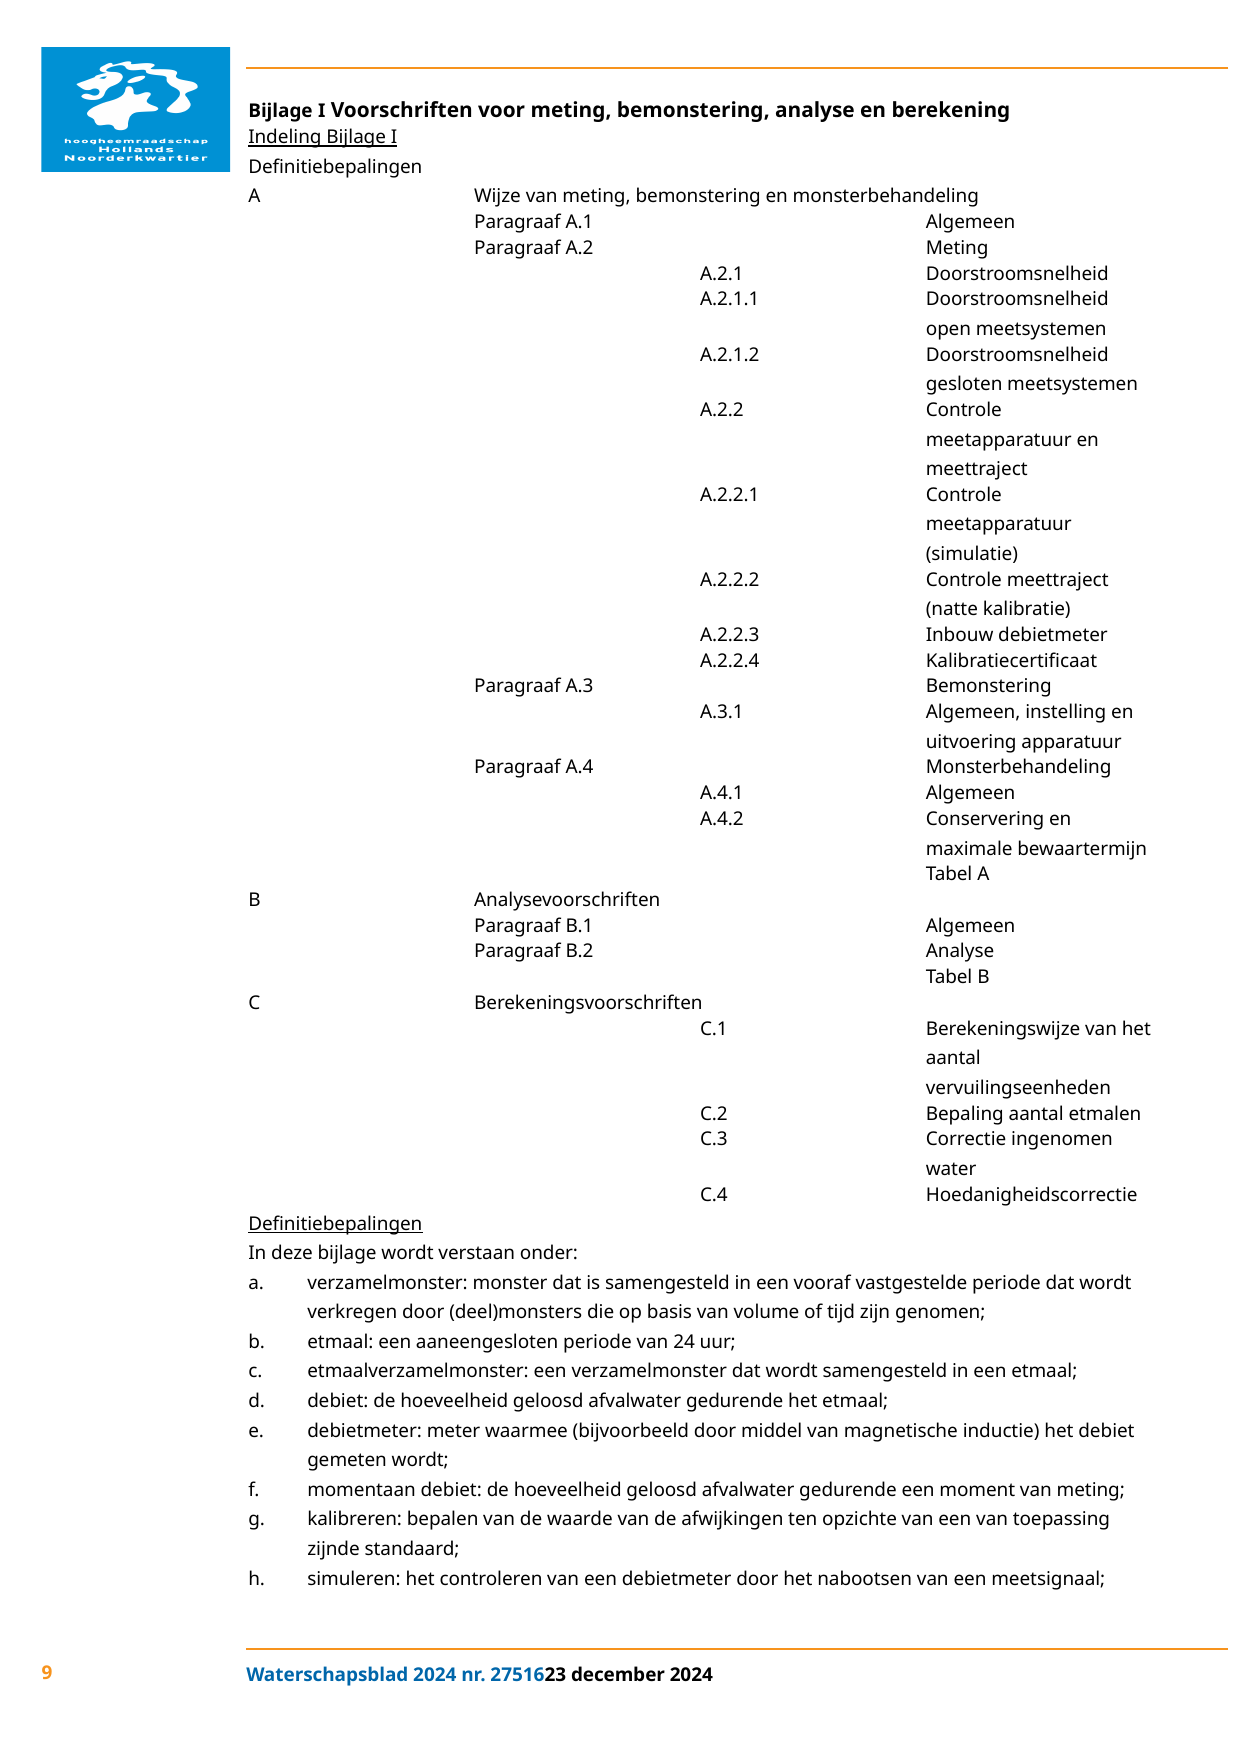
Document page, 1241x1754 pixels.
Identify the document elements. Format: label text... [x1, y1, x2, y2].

table_cell [474, 481, 700, 566]
table_cell [248, 1181, 474, 1207]
table_cell A.2.2.4 [700, 647, 926, 673]
table_cell [248, 481, 474, 566]
table_cell Inbouw debietmeter [926, 621, 1152, 647]
table_cell [474, 396, 700, 481]
table_cell A.2.2 [700, 396, 926, 481]
table_cell Tabel A [926, 861, 1152, 886]
table_cell Controle meettraject (natte kalibratie) [926, 566, 1152, 621]
table_cell Bemonstering [926, 673, 1152, 698]
table_cell [474, 341, 700, 396]
table_cell [248, 208, 474, 234]
table_cell Conservering en maximale bewaartermijn [926, 805, 1152, 861]
table_cell [700, 861, 926, 886]
table_cell [474, 1015, 700, 1100]
table_cell Bepaling aantal etmalen [926, 1100, 1152, 1126]
text Bijlage I Voorschriften voor meting, bemonstering, analyse en berekening [248, 95, 1152, 123]
table_cell Paragraaf B.2 [474, 938, 926, 963]
table_cell Controle meetapparatuur (simulatie) [926, 481, 1152, 566]
list debietmeter: meter waarmee (bijvoorbeeld door middel van magnetische inductie) het debiet gemeten wordt; [248, 1417, 1152, 1472]
text In deze bijlage wordt verstaan onder: [248, 1239, 1152, 1265]
list simuleren: het controleren van een debietmeter door het nabootsen van een meetsignaal; [248, 1565, 1152, 1591]
table_cell [474, 566, 700, 621]
table_cell [248, 805, 474, 861]
list etmaal: een aaneengesloten periode van 24 uur; [248, 1328, 1152, 1354]
table_header A [248, 183, 474, 208]
table_cell [248, 1015, 474, 1100]
table_cell Correctie ingenomen water [926, 1126, 1152, 1181]
table_cell A.2.1.2 [700, 341, 926, 396]
table_cell [248, 234, 474, 260]
table_cell [474, 621, 700, 647]
text Indeling Bijlage I [248, 123, 1152, 149]
table_cell Paragraaf A.2 [474, 234, 926, 260]
table_cell Paragraaf A.1 [474, 208, 926, 234]
table_cell Berekeningsvoorschriften [474, 989, 1152, 1015]
table_cell [248, 396, 474, 481]
table_cell C.4 [700, 1181, 926, 1207]
table_cell [474, 964, 700, 989]
table_cell Paragraaf A.4 [474, 754, 926, 779]
table_cell [474, 1181, 700, 1207]
table_cell Controle meetapparatuur en meettraject [926, 396, 1152, 481]
table_cell [248, 341, 474, 396]
table_cell Analysevoorschriften [474, 886, 1152, 912]
table_cell B [248, 886, 474, 912]
table_cell [248, 673, 474, 698]
table_cell Doorstroomsnelheid open meetsystemen [926, 286, 1152, 341]
table_cell [248, 912, 474, 938]
table_header Wijze van meting, bemonstering en monsterbehandeling [474, 183, 1152, 208]
table_cell A.4.1 [700, 780, 926, 805]
table_cell Algemeen, instelling en uitvoering apparatuur [926, 699, 1152, 754]
picture [118, 62, 197, 112]
table_cell [474, 260, 700, 286]
table_cell [248, 647, 474, 673]
table_cell Kalibratiecertificaat [926, 647, 1152, 673]
table_cell [248, 286, 474, 341]
table_cell C.1 [700, 1015, 926, 1100]
list debiet: de hoeveelheid geloosd afvalwater gedurende het etmaal; [248, 1387, 1152, 1413]
table_cell [248, 754, 474, 779]
table_cell C.2 [700, 1100, 926, 1126]
table_cell [248, 1100, 474, 1126]
list verzamelmonster: monster dat is samengesteld in een vooraf vastgestelde periode dat wordt verkregen door (deel)monsters die op basis van volume of tijd zijn genomen; [248, 1269, 1152, 1324]
table_cell [474, 286, 700, 341]
table_cell A.2.2.1 [700, 481, 926, 566]
list etmaalverzamelmonster: een verzamelmonster dat wordt samengesteld in een etmaal; [248, 1358, 1152, 1383]
table_cell Doorstroomsnelheid gesloten meetsystemen [926, 341, 1152, 396]
table_cell A.2.1 [700, 260, 926, 286]
table_cell A.4.2 [700, 805, 926, 861]
table_cell Berekeningswijze van het aantal vervuilingseenheden [926, 1015, 1152, 1100]
table_cell [248, 260, 474, 286]
table_cell A.2.2.2 [700, 566, 926, 621]
table_cell [474, 647, 700, 673]
picture [78, 64, 122, 99]
text Definitiebepalingen [248, 153, 1152, 179]
table_cell Tabel B [926, 964, 1152, 989]
table_cell [248, 1126, 474, 1181]
table_cell Analyse [926, 938, 1152, 963]
table_cell [248, 938, 474, 963]
picture [88, 87, 157, 130]
table_cell Paragraaf B.1 [474, 912, 926, 938]
table_cell Algemeen [926, 780, 1152, 805]
picture [129, 76, 144, 82]
table_cell Monsterbehandeling [926, 754, 1152, 779]
table_cell [248, 621, 474, 647]
table_cell Algemeen [926, 912, 1152, 938]
table_cell [474, 1126, 700, 1181]
table_cell A.3.1 [700, 699, 926, 754]
table_cell [248, 699, 474, 754]
table_cell C.3 [700, 1126, 926, 1181]
text Definitiebepalingen [248, 1210, 1152, 1236]
table_cell [248, 566, 474, 621]
table_cell Meting [926, 234, 1152, 260]
table_cell [474, 861, 700, 886]
table_cell [248, 780, 474, 805]
table_cell Paragraaf A.3 [474, 673, 926, 698]
table_cell [474, 780, 700, 805]
table_cell [700, 964, 926, 989]
list kalibreren: bepalen van de waarde van de afwijkingen ten opzichte van een van toepassing zijnde standaard; [248, 1506, 1152, 1561]
table_cell A.2.2.3 [700, 621, 926, 647]
table_cell [474, 1100, 700, 1126]
table_cell C [248, 989, 474, 1015]
list momentaan debiet: de hoeveelheid geloosd afvalwater gedurende een moment van meting; [248, 1476, 1152, 1502]
table_cell [474, 699, 700, 754]
table_cell [248, 861, 474, 886]
table_cell [248, 964, 474, 989]
table_cell Hoedanigheidscorrectie [926, 1181, 1152, 1207]
table_cell Algemeen [926, 208, 1152, 234]
table_cell Doorstroomsnelheid [926, 260, 1152, 286]
table_cell [474, 805, 700, 861]
table_cell A.2.1.1 [700, 286, 926, 341]
